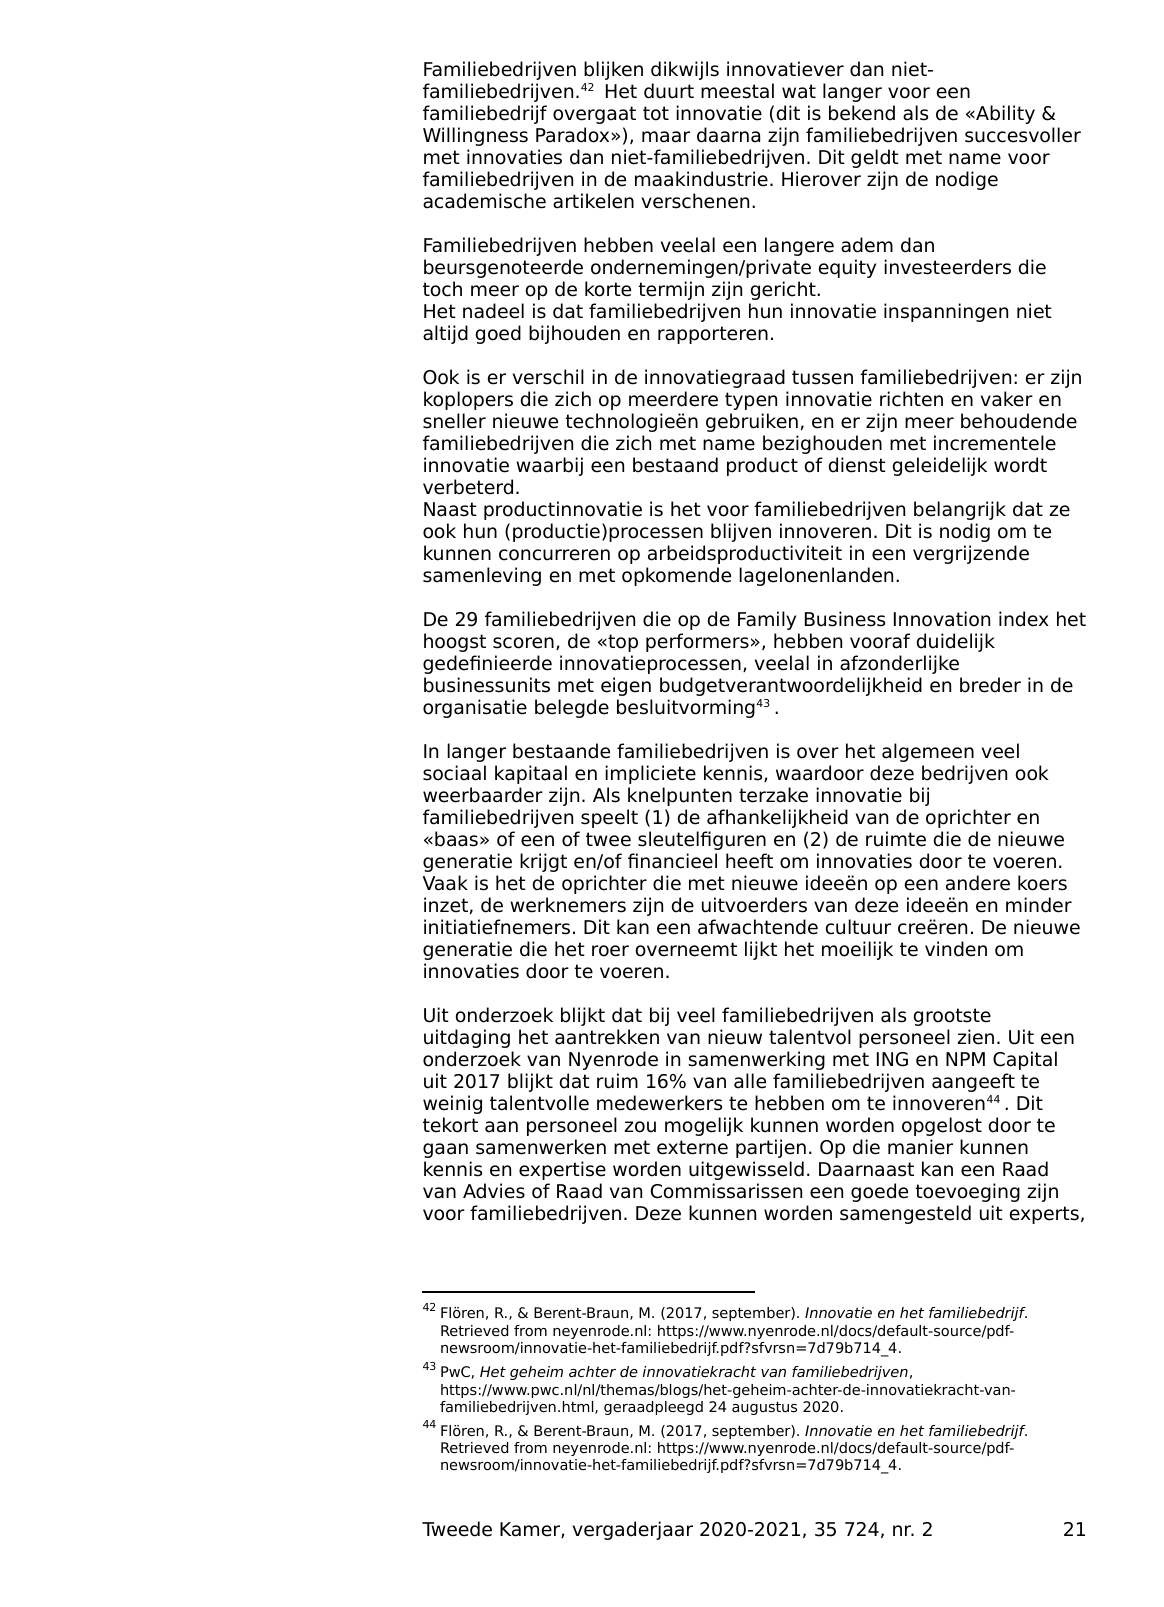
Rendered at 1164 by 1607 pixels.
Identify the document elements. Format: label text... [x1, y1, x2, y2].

text Naast productinnovatie is het voor familiebedrijven belangrijk dat ze ook hun (productie)processen blijven innoveren. Dit is nodig om te kunnen concurreren op arbeidsproductiviteit in een vergrijzende samenleving en met opkomende lagelonenlanden. [422, 499, 1087, 587]
text Het nadeel is dat familiebedrijven hun innovatie inspanningen niet altijd goed bijhouden en rapporteren. [422, 301, 1087, 345]
text In langer bestaande familiebedrijven is over het algemeen veel sociaal kapitaal en impliciete kennis, waardoor deze bedrijven ook weerbaarder zijn. Als knelpunten terzake innovatie bij familiebedrijven speelt (1) de afhankelijkheid van de oprichter en «baas» of een of twee sleutelfiguren en (2) de ruimte die de nieuwe generatie krijgt en/of financieel heeft om innovaties door te voeren. Vaak is het de oprichter die met nieuwe ideeën op een andere koers inzet, de werknemers zijn de uitvoerders van deze ideeën en minder initiatiefnemers. Dit kan een afwachtende cultuur creëren. De nieuwe generatie die het roer overneemt lijkt het moeilijk te vinden om innovaties door te voeren. [422, 741, 1087, 983]
text Ook is er verschil in de innovatiegraad tussen familiebedrijven: er zijn koplopers die zich op meerdere typen innovatie richten en vaker en sneller nieuwe technologieën gebruiken, en er zijn meer behoudende familiebedrijven die zich met name bezighouden met incrementele innovatie waarbij een bestaand product of dienst geleidelijk wordt verbeterd. [422, 367, 1087, 499]
text Flören, R., & Berent-Braun, M. (2017, september). Innovatie en het familiebedrijf. Retrieved from neyenrode.nl: https://www.nyenrode.nl/docs/default-source/pdf-newsroom/innovatie-het-familiebedrijf.pdf?sfvrsn=7d79b714_4. [422, 1301, 1087, 1357]
text Familiebedrijven blijken dikwijls innovatiever dan niet-familiebedrijven. Het duurt meestal wat langer voor een familiebedrijf overgaat tot innovatie (dit is bekend als de «Ability & Willingness Paradox»), maar daarna zijn familiebedrijven succesvoller met innovaties dan niet-familiebedrijven. Dit geldt met name voor familiebedrijven in de maakindustrie. Hierover zijn de nodige academische artikelen verschenen. [422, 59, 1087, 213]
text Flören, R., & Berent-Braun, M. (2017, september). Innovatie en het familiebedrijf. Retrieved from neyenrode.nl: https://www.nyenrode.nl/docs/default-source/pdf-newsroom/innovatie-het-familiebedrijf.pdf?sfvrsn=7d79b714_4. [422, 1418, 1087, 1474]
text Familiebedrijven hebben veelal een langere adem dan beursgenoteerde ondernemingen/private equity investeerders die toch meer op de korte termijn zijn gericht. [422, 235, 1087, 301]
text PwC, Het geheim achter de innovatiekracht van familiebedrijven, https://www.pwc.nl/nl/themas/blogs/het-geheim-achter-de-innovatiekracht-van-familiebedrijven.html, geraadpleegd 24 augustus 2020. [422, 1360, 1087, 1416]
text De 29 familiebedrijven die op de Family Business Innovation index het hoogst scoren, de «top performers», hebben vooraf duidelijk gedefinieerde innovatieprocessen, veelal in afzonderlijke businessunits met eigen budgetverantwoordelijkheid en breder in de organisatie belegde besluitvorming. [422, 609, 1087, 719]
text Uit onderzoek blijkt dat bij veel familiebedrijven als grootste uitdaging het aantrekken van nieuw talentvol personeel zien. Uit een onderzoek van Nyenrode in samenwerking met ING en NPM Capital uit 2017 blijkt dat ruim 16% van alle familiebedrijven aangeeft te weinig talentvolle medewerkers te hebben om te innoveren. Dit tekort aan personeel zou mogelijk kunnen worden opgelost door te gaan samenwerken met externe partijen. Op die manier kunnen kennis en expertise worden uitgewisseld. Daarnaast kan een Raad van Advies of Raad van Commissarissen een goede toevoeging zijn voor familiebedrijven. Deze kunnen worden samengesteld uit experts, [422, 1005, 1087, 1225]
